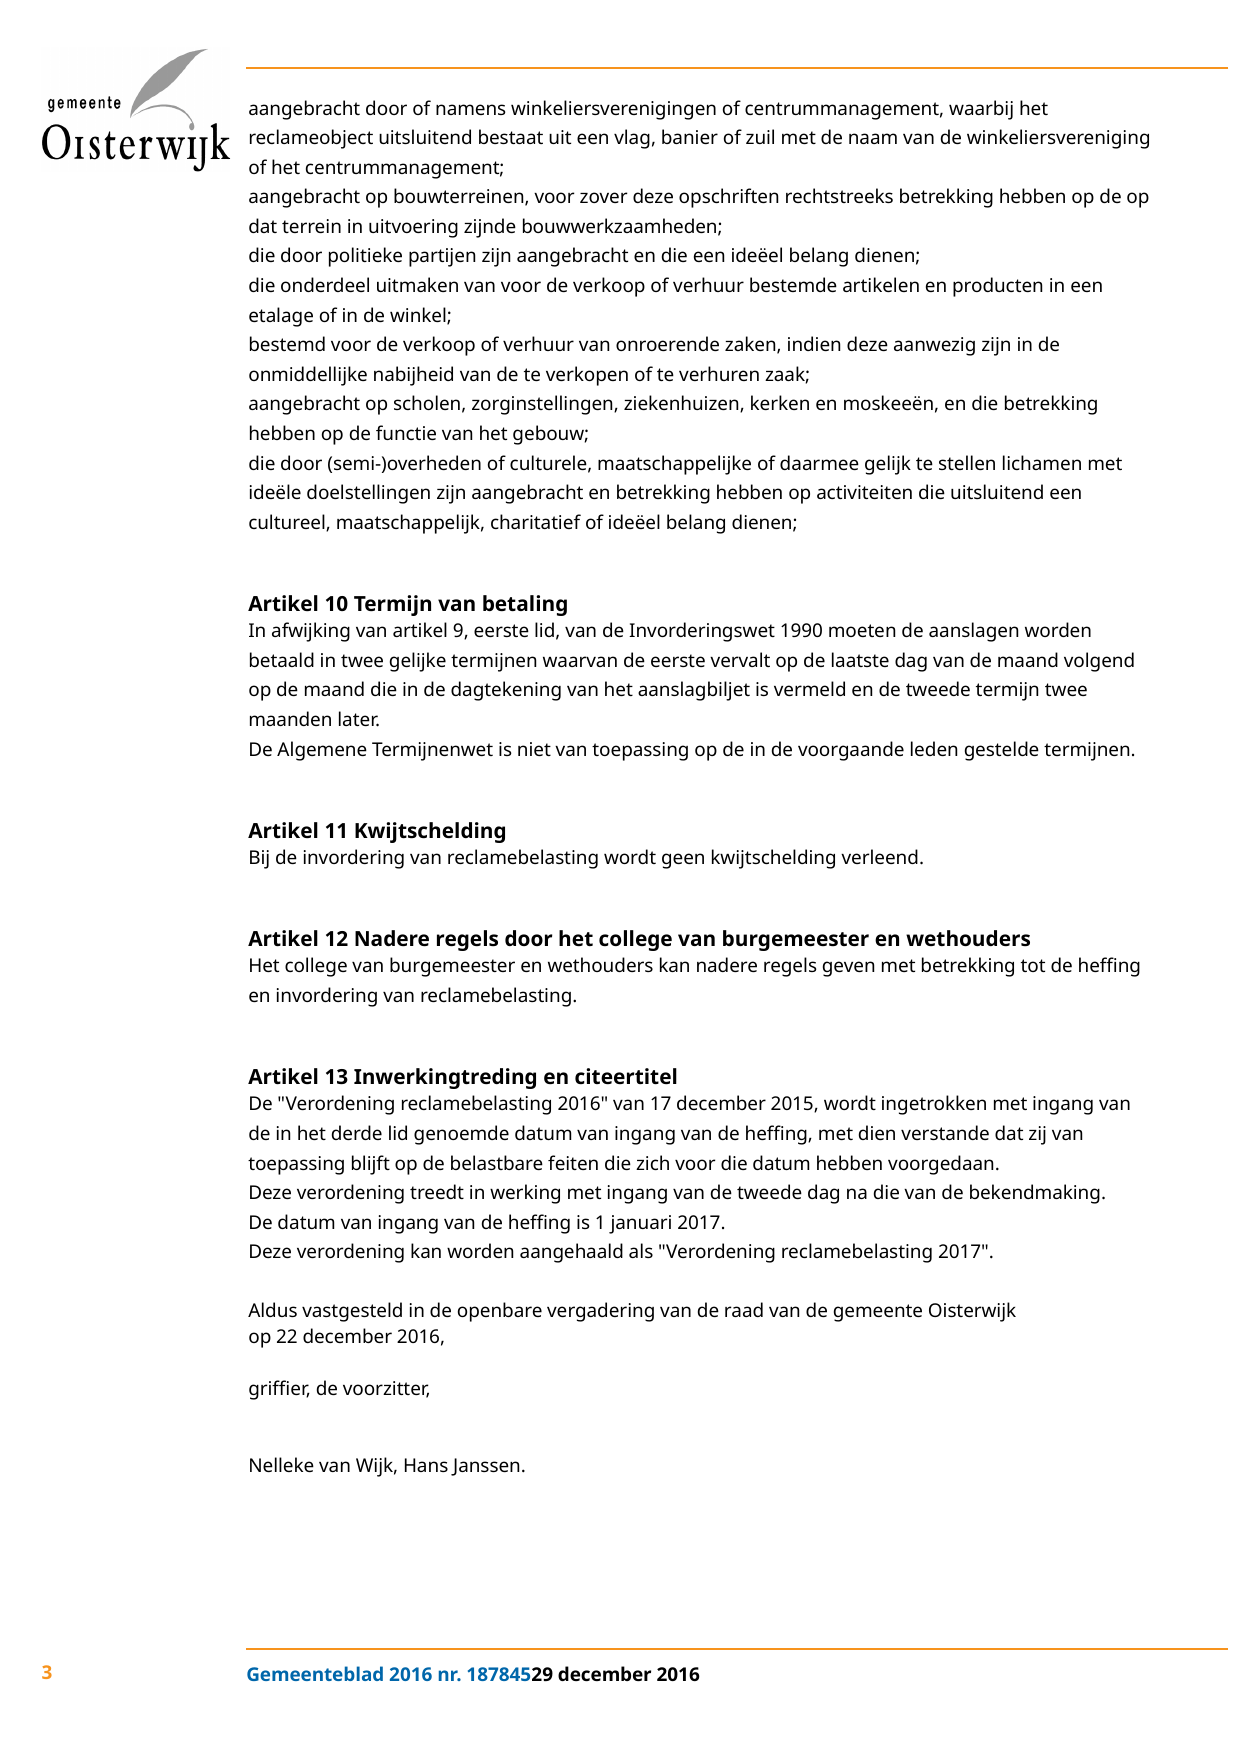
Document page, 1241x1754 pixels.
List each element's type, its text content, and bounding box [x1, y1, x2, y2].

text aangebracht op bouwterreinen, voor zover deze opschriften rechtstreeks betrekking hebben op de op dat terrein in uitvoering zijnde bouwwerkzaamheden; [248, 183, 1152, 239]
picture [41, 47, 231, 172]
text Deze verordening kan worden aangehaald als "Verordening reclamebelasting 2017". [248, 1238, 1152, 1264]
text die door politieke partijen zijn aangebracht en die een ideëel belang dienen; [248, 243, 1152, 268]
text De datum van ingang van de heffing is 1 januari 2017. [248, 1209, 1152, 1235]
text De Algemene Termijnenwet is niet van toepassing op de in de voorgaande leden gestelde termijnen. [248, 736, 1152, 761]
text aangebracht door of namens winkeliersverenigingen of centrummanagement, waarbij het reclameobject uitsluitend bestaat uit een vlag, banier of zuil met de naam van de winkeliersvereniging of het centrummanagement; [248, 95, 1152, 180]
text griffier, de voorzitter, [248, 1375, 1152, 1401]
text Aldus vastgesteld in de openbare vergadering van de raad van de gemeente Oisterwijk [248, 1298, 1152, 1323]
text Artikel 11 Kwijtschelding [248, 816, 1152, 844]
text op 22 december 2016, [248, 1323, 1152, 1349]
text Bij de invordering van reclamebelasting wordt geen kwijtschelding verleend. [248, 844, 1152, 870]
text In afwijking van artikel 9, eerste lid, van de Invorderingswet 1990 moeten de aanslagen worden betaald in twee gelijke termijnen waarvan de eerste vervalt op de laatste dag van de maand volgend op de maand die in de dagtekening van het aanslagbiljet is vermeld en de tweede termijn twee maanden later. [248, 617, 1152, 732]
text Artikel 12 Nadere regels door het college van burgemeester en wethouders [248, 924, 1152, 953]
text die onderdeel uitmaken van voor de verkoop of verhuur bestemde artikelen en producten in een etalage of in de winkel; [248, 272, 1152, 328]
text bestemd voor de verkoop of verhuur van onroerende zaken, indien deze aanwezig zijn in de onmiddellijke nabijheid van de te verkopen of te verhuren zaak; [248, 331, 1152, 387]
text aangebracht op scholen, zorginstellingen, ziekenhuizen, kerken en moskeeën, en die betrekking hebben op de functie van het gebouw; [248, 391, 1152, 446]
text De "Verordening reclamebelasting 2016" van 17 december 2015, wordt ingetrokken met ingang van de in het derde lid genoemde datum van ingang van de heffing, met dien verstande dat zij van toepassing blijft op de belastbare feiten die zich voor die datum hebben voorgedaan. [248, 1091, 1152, 1176]
text Nelleke van Wijk, Hans Janssen. [248, 1452, 1152, 1478]
text Artikel 10 Termijn van betaling [248, 589, 1152, 617]
text Deze verordening treedt in werking met ingang van de tweede dag na die van de bekendmaking. [248, 1179, 1152, 1205]
text Artikel 13 Inwerkingtreding en citeertitel [248, 1062, 1152, 1091]
text die door (semi-)overheden of culturele, maatschappelijke of daarmee gelijk te stellen lichamen met ideële doelstellingen zijn aangebracht en betrekking hebben op activiteiten die uitsluitend een cultureel, maatschappelijk, charitatief of ideëel belang dienen; [248, 450, 1152, 535]
text Het college van burgemeester en wethouders kan nadere regels geven met betrekking tot de heffing en invordering van reclamebelasting. [248, 953, 1152, 1008]
